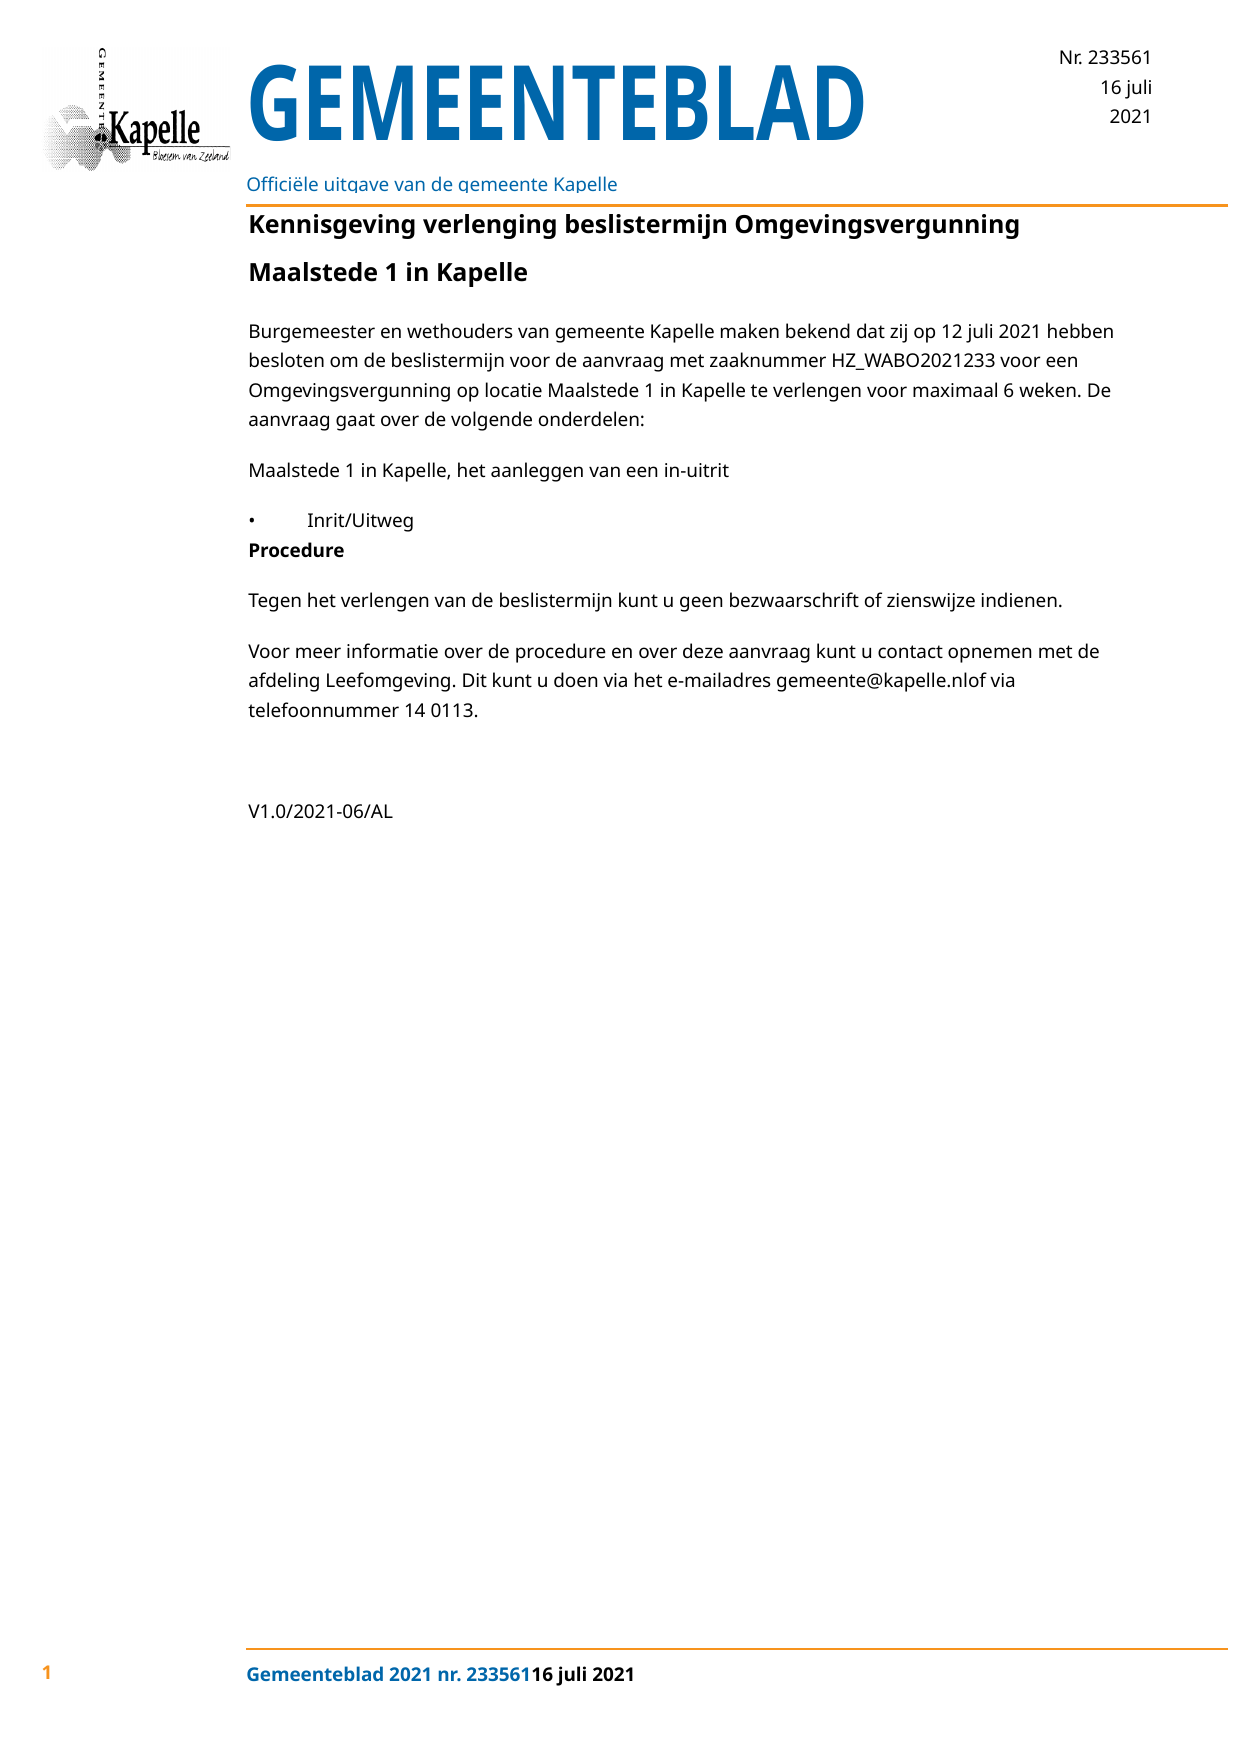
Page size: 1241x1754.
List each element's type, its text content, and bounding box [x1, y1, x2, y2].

text Kennisgeving verlenging beslistermijn Omgevingsvergunning Maalstede 1 in Kapelle [248, 207, 1152, 288]
text Procedure [248, 537, 1152, 563]
text Burgemeester en wethouders van gemeente Kapelle maken bekend dat zij op 12 juli 2021 hebben besloten om de beslistermijn voor de aanvraag met zaaknummer HZ_WABO2021233 voor een Omgevingsvergunning op locatie Maalstede 1 in Kapelle te verlengen voor maximaal 6 weken. De aanvraag gaat over de volgende onderdelen: [248, 318, 1152, 432]
picture [41, 47, 231, 172]
text Voor meer informatie over de procedure en over deze aanvraag kunt u contact opnemen met de afdeling Leefomgeving. Dit kunt u doen via het e-mailadres gemeente@kapelle.nlof via telefoonnummer 14 0113. [248, 638, 1152, 723]
text Maalstede 1 in Kapelle, het aanleggen van een in-uitrit [248, 457, 1152, 483]
text Tegen het verlengen van de beslistermijn kunt u geen bezwaarschrift of zienswijze indienen. [248, 587, 1152, 613]
list Inrit/Uitweg [248, 507, 1152, 533]
text V1.0/2021-06/AL [248, 798, 1152, 824]
